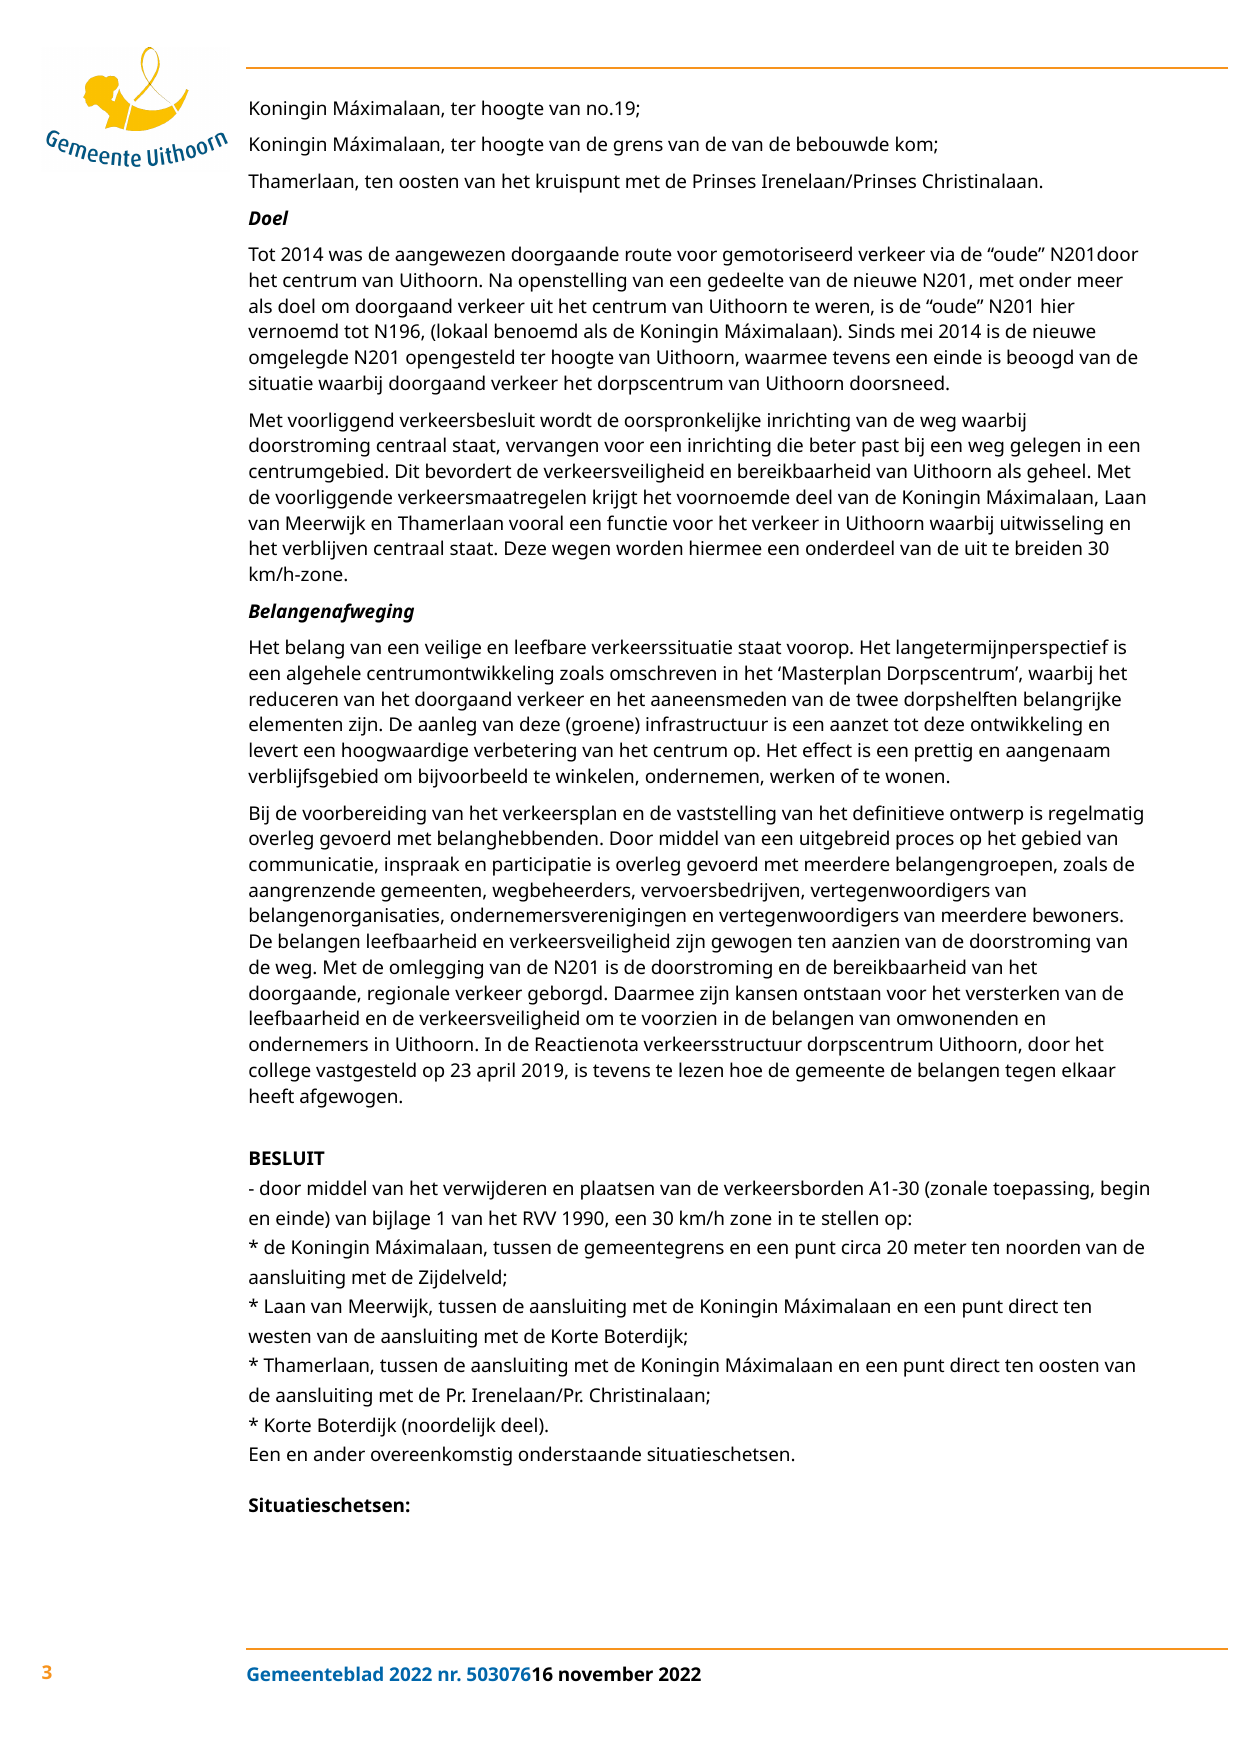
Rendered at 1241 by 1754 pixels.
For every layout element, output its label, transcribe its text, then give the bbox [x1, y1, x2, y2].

text * Thamerlaan, tussen de aansluiting met de Koningin Máximalaan en een punt direct ten oosten van de aansluiting met de Pr. Irenelaan/Pr. Christinalaan; [248, 1353, 1152, 1408]
text - door middel van het verwijderen en plaatsen van de verkeersborden A1-30 (zonale toepassing, begin en einde) van bijlage 1 van het RVV 1990, een 30 km/h zone in te stellen op: [248, 1175, 1152, 1230]
text Met voorliggend verkeersbesluit wordt de oorspronkelijke inrichting van de weg waarbij doorstroming centraal staat, vervangen voor een inrichting die beter past bij een weg gelegen in een centrumgebied. Dit bevordert de verkeersveiligheid en bereikbaarheid van Uithoorn als geheel. Met de voorliggende verkeersmaatregelen krijgt het voornoemde deel van de Koningin Máximalaan, Laan van Meerwijk en Thamerlaan vooral een functie voor het verkeer in Uithoorn waarbij uitwisseling en het verblijven centraal staat. Deze wegen worden hiermee een onderdeel van de uit te breiden 30 km/h-zone. [248, 407, 1152, 587]
text Een en ander overeenkomstig onderstaande situatieschetsen. [248, 1441, 1152, 1467]
text Thamerlaan, ten oosten van het kruispunt met de Prinses Irenelaan/Prinses Christinalaan. [248, 168, 1152, 194]
text Tot 2014 was de aangewezen doorgaande route voor gemotoriseerd verkeer via de “oude” N201door het centrum van Uithoorn. Na openstelling van een gedeelte van de nieuwe N201, met onder meer als doel om doorgaand verkeer uit het centrum van Uithoorn te weren, is de “oude” N201 hier vernoemd tot N196, (lokaal benoemd als de Koningin Máximalaan). Sinds mei 2014 is de nieuwe omgelegde N201 opengesteld ter hoogte van Uithoorn, waarmee tevens een einde is beoogd van de situatie waarbij doorgaand verkeer het dorpscentrum van Uithoorn doorsneed. [248, 241, 1152, 396]
picture [41, 47, 231, 172]
text * Laan van Meerwijk, tussen de aansluiting met de Koningin Máximalaan en een punt direct ten westen van de aansluiting met de Korte Boterdijk; [248, 1293, 1152, 1349]
text BESLUIT [248, 1146, 1152, 1171]
text * Korte Boterdijk (noordelijk deel). [248, 1412, 1152, 1437]
text * de Koningin Máximalaan, tussen de gemeentegrens en een punt circa 20 meter ten noorden van de aansluiting met de Zijdelveld; [248, 1234, 1152, 1289]
text Situatieschetsen: [248, 1492, 1152, 1517]
text Doel [248, 205, 1152, 231]
text Bij de voorbereiding van het verkeersplan en de vaststelling van het definitieve ontwerp is regelmatig overleg gevoerd met belanghebbenden. Door middel van een uitgebreid proces op het gebied van communicatie, inspraak en participatie is overleg gevoerd met meerdere belangengroepen, zoals de aangrenzende gemeenten, wegbeheerders, vervoersbedrijven, vertegenwoordigers van belangenorganisaties, ondernemersverenigingen en vertegenwoordigers van meerdere bewoners. De belangen leefbaarheid en verkeersveiligheid zijn gewogen ten aanzien van de doorstroming van de weg. Met de omlegging van de N201 is de doorstroming en de bereikbaarheid van het doorgaande, regionale verkeer geborgd. Daarmee zijn kansen ontstaan voor het versterken van de leefbaarheid en de verkeersveiligheid om te voorzien in de belangen van omwonenden en ondernemers in Uithoorn. In de Reactienota verkeersstructuur dorpscentrum Uithoorn, door het college vastgesteld op 23 april 2019, is tevens te lezen hoe de gemeente de belangen tegen elkaar heeft afgewogen. [248, 800, 1152, 1108]
text Het belang van een veilige en leefbare verkeerssituatie staat voorop. Het langetermijnperspectief is een algehele centrumontwikkeling zoals omschreven in het ‘Masterplan Dorpscentrum’, waarbij het reduceren van het doorgaand verkeer en het aaneensmeden van de twee dorpshelften belangrijke elementen zijn. De aanleg van deze (groene) infrastructuur is een aanzet tot deze ontwikkeling en levert een hoogwaardige verbetering van het centrum op. Het effect is een prettig en aangenaam verblijfsgebied om bijvoorbeeld te winkelen, ondernemen, werken of te wonen. [248, 634, 1152, 789]
text Koningin Máximalaan, ter hoogte van de grens van de van de bebouwde kom; [248, 131, 1152, 157]
text Koningin Máximalaan, ter hoogte van no.19; [248, 95, 1152, 121]
text Belangenafweging [248, 598, 1152, 623]
